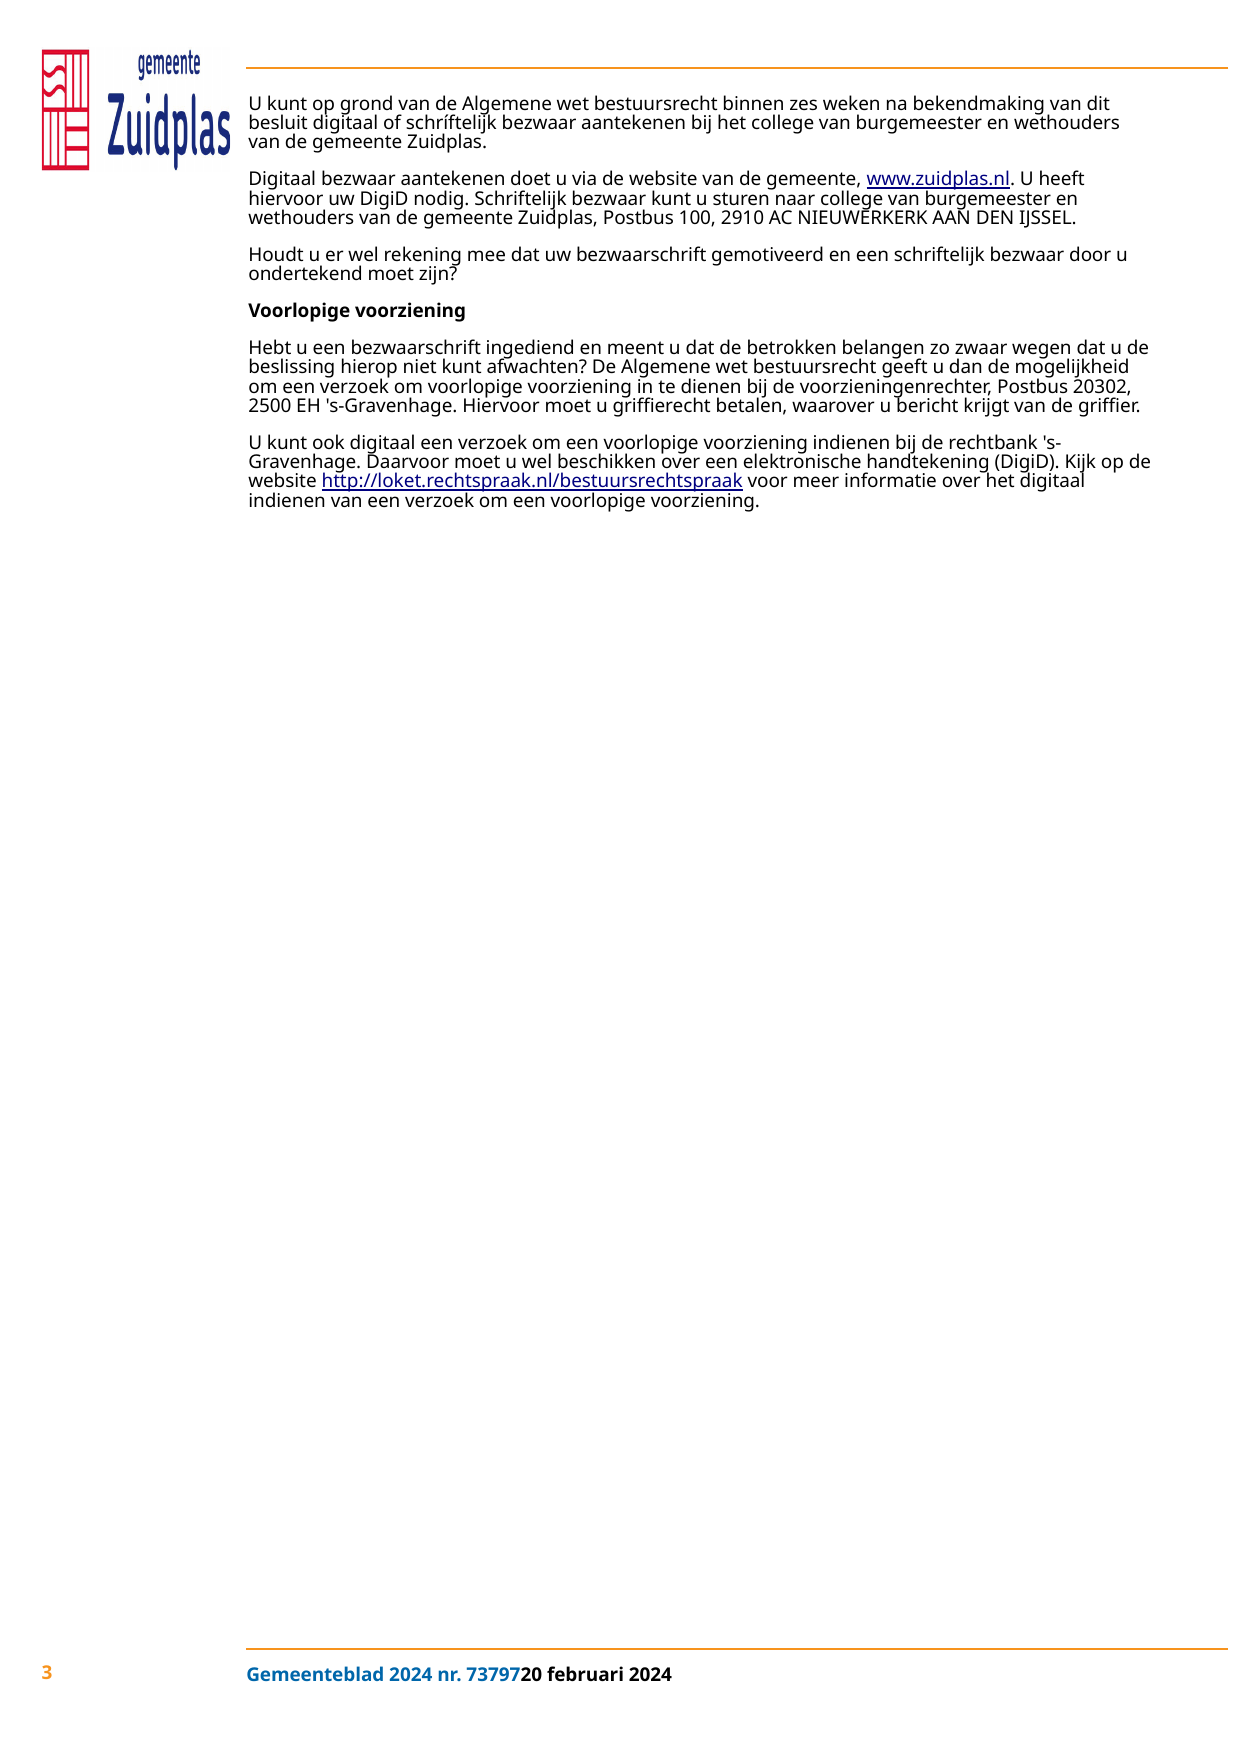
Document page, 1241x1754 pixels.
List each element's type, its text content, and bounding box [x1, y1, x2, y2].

text Voorlopige voorziening [248, 302, 1152, 321]
text Digitaal bezwaar aantekenen doet u via de website van de gemeente, www.zuidplas.nl. U heeft hiervoor uw DigiD nodig. Schriftelijk bezwaar kunt u sturen naar college van burgemeester en wethouders van de gemeente Zuidplas, Postbus 100, 2910 AC NIEUWERKERK AAN DEN IJSSEL. [248, 170, 1152, 228]
text U kunt op grond van de Algemene wet bestuursrecht binnen zes weken na bekendmaking van dit besluit digitaal of schríftelijk bezwaar aantekenen bij het college van burgemeester en wethouders van de gemeente Zuidplas. [248, 95, 1152, 153]
text Hebt u een bezwaarschrift ingediend en meent u dat de betrokken belangen zo zwaar wegen dat u de beslissing hierop niet kunt afwachten? De Algemene wet bestuursrecht geeft u dan de mogelijkheid om een verzoek om voorlopige voorziening in te dienen bij de voorzieningenrechter, Postbus 20302, 2500 EH 's-Gravenhage. Hiervoor moet u griffierecht betalen, waarover u bericht krijgt van de griffier. [248, 339, 1152, 416]
picture [41, 47, 231, 172]
text Houdt u er wel rekening mee dat uw bezwaarschrift gemotiveerd en een schriftelijk bezwaar door u ondertekend moet zijn? [248, 246, 1152, 284]
text U kunt ook digitaal een verzoek om een voorlopige voorziening indienen bij de rechtbank 's-Gravenhage. Daarvoor moet u wel beschikken over een elektronische handtekening (DigiD). Kijk op de website http://loket.rechtspraak.nl/bestuursrechtspraak voor meer informatie over het digitaal indienen van een verzoek om een voorlopige voorziening. [248, 434, 1152, 511]
